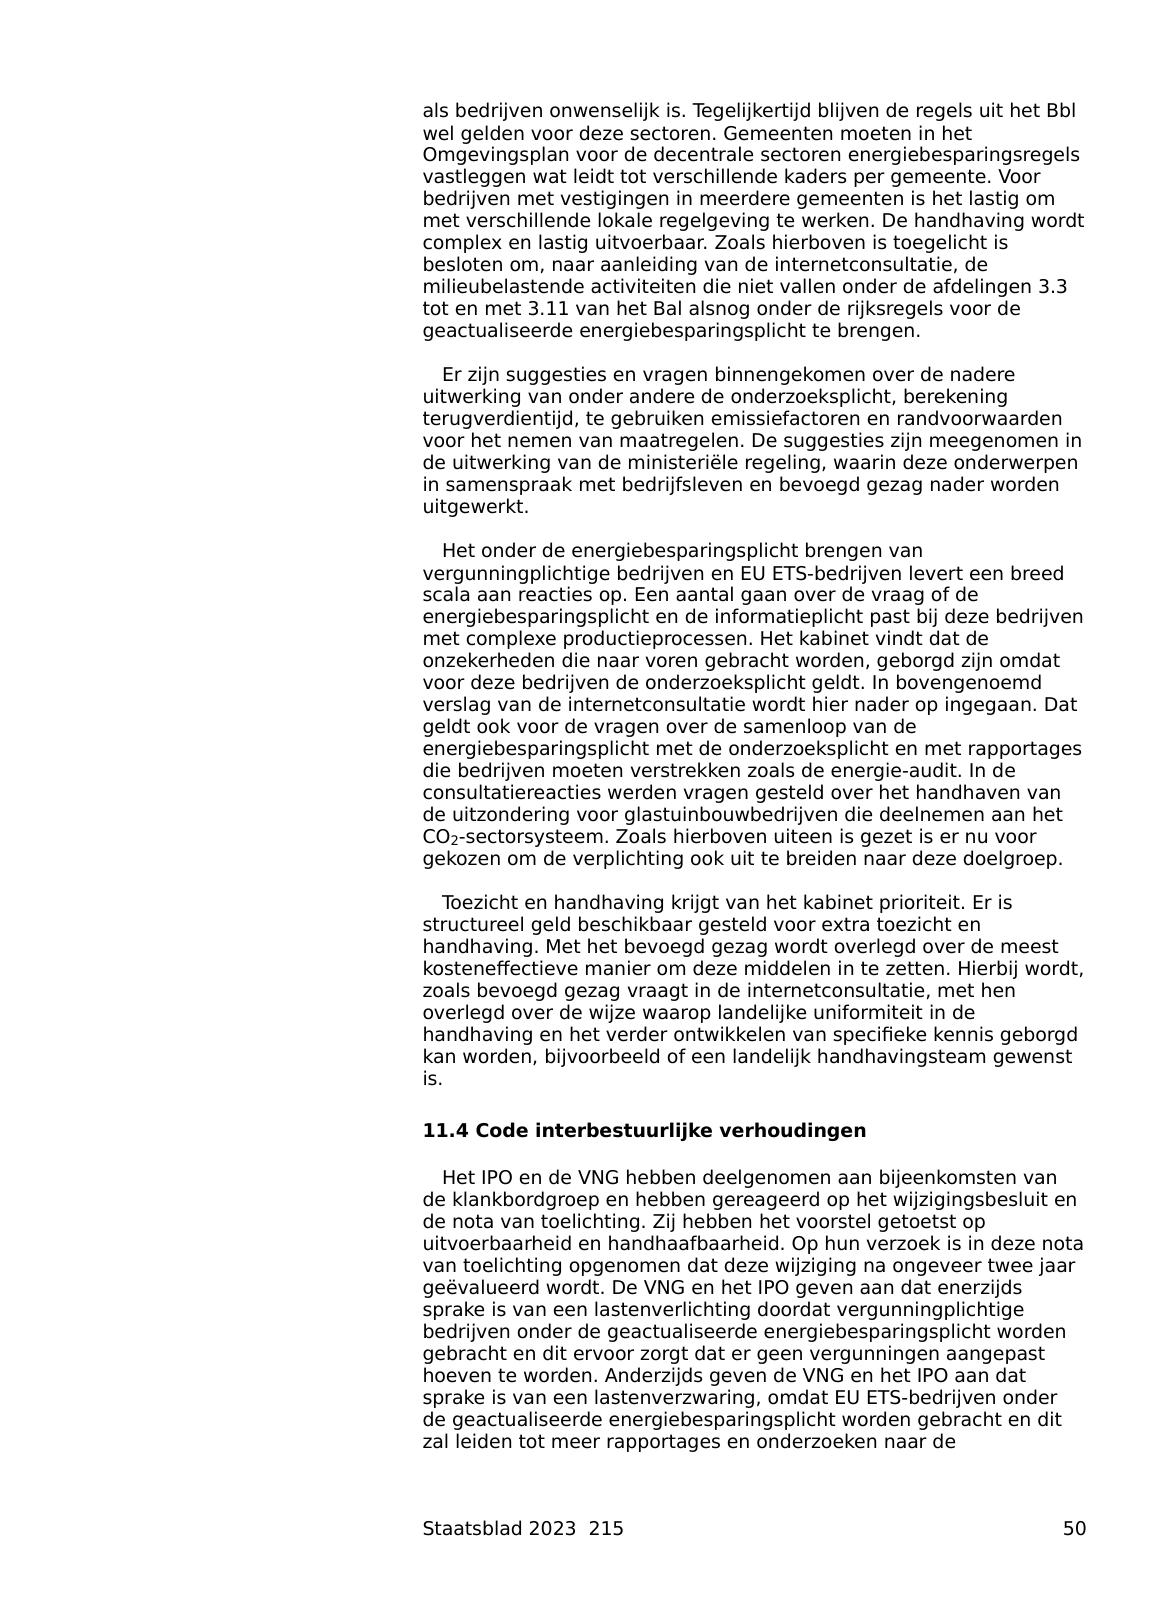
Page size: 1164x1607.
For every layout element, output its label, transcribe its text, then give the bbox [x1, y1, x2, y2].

text als bedrijven onwenselijk is. Tegelijkertijd blijven de regels uit het Bbl wel gelden voor deze sectoren. Gemeenten moeten in het Omgevingsplan voor de decentrale sectoren energiebesparingsregels vastleggen wat leidt tot verschillende kaders per gemeente. Voor bedrijven met vestigingen in meerdere gemeenten is het lastig om met verschillende lokale regelgeving te werken. De handhaving wordt complex en lastig uitvoerbaar. Zoals hierboven is toegelicht is besloten om, naar aanleiding van de internetconsultatie, de milieubelastende activiteiten die niet vallen onder de afdelingen 3.3 tot en met 3.11 van het Bal alsnog onder de rijksregels voor de geactualiseerde energiebesparingsplicht te brengen. [422, 100, 1087, 342]
text Het IPO en de VNG hebben deelgenomen aan bijeenkomsten van de klankbordgroep en hebben gereageerd op het wijzigingsbesluit en de nota van toelichting. Zij hebben het voorstel getoetst op uitvoerbaarheid en handhaafbaarheid. Op hun verzoek is in deze nota van toelichting opgenomen dat deze wijziging na ongeveer twee jaar geëvalueerd wordt. De VNG en het IPO geven aan dat enerzijds sprake is van een lastenverlichting doordat vergunningplichtige bedrijven onder de geactualiseerde energiebesparingsplicht worden gebracht en dit ervoor zorgt dat er geen vergunningen aangepast hoeven te worden. Anderzijds geven de VNG en het IPO aan dat sprake is van een lastenverzwaring, omdat EU ETS-bedrijven onder de geactualiseerde energiebesparingsplicht worden gebracht en dit zal leiden tot meer rapportages en onderzoeken naar de [422, 1167, 1087, 1453]
text Toezicht en handhaving krijgt van het kabinet prioriteit. Er is structureel geld beschikbaar gesteld voor extra toezicht en handhaving. Met het bevoegd gezag wordt overlegd over de meest kosteneffectieve manier om deze middelen in te zetten. Hierbij wordt, zoals bevoegd gezag vraagt in de internetconsultatie, met hen overlegd over de wijze waarop landelijke uniformiteit in de handhaving en het verder ontwikkelen van specifieke kennis geborgd kan worden, bijvoorbeeld of een landelijk handhavingsteam gewenst is. [422, 892, 1087, 1090]
text Het onder de energiebesparingsplicht brengen van vergunningplichtige bedrijven en EU ETS-bedrijven levert een breed scala aan reacties op. Een aantal gaan over de vraag of de energiebesparingsplicht en de informatieplicht past bij deze bedrijven met complexe productieprocessen. Het kabinet vindt dat de onzekerheden die naar voren gebracht worden, geborgd zijn omdat voor deze bedrijven de onderzoeksplicht geldt. In bovengenoemd verslag van de internetconsultatie wordt hier nader op ingegaan. Dat geldt ook voor de vragen over de samenloop van de energiebesparingsplicht met de onderzoeksplicht en met rapportages die bedrijven moeten verstrekken zoals de energie-audit. In de consultatiereacties werden vragen gesteld over het handhaven van de uitzondering voor glastuinbouwbedrijven die deelnemen aan het CO2-sectorsysteem. Zoals hierboven uiteen is gezet is er nu voor gekozen om de verplichting ook uit te breiden naar deze doelgroep. [422, 540, 1087, 870]
text Er zijn suggesties en vragen binnengekomen over de nadere uitwerking van onder andere de onderzoeksplicht, berekening terugverdientijd, te gebruiken emissiefactoren en randvoorwaarden voor het nemen van maatregelen. De suggesties zijn meegenomen in de uitwerking van de ministeriële regeling, waarin deze onderwerpen in samenspraak met bedrijfsleven en bevoegd gezag nader worden uitgewerkt. [422, 364, 1087, 518]
subtitle 11.4 Code interbestuurlijke verhoudingen [422, 1120, 1087, 1142]
